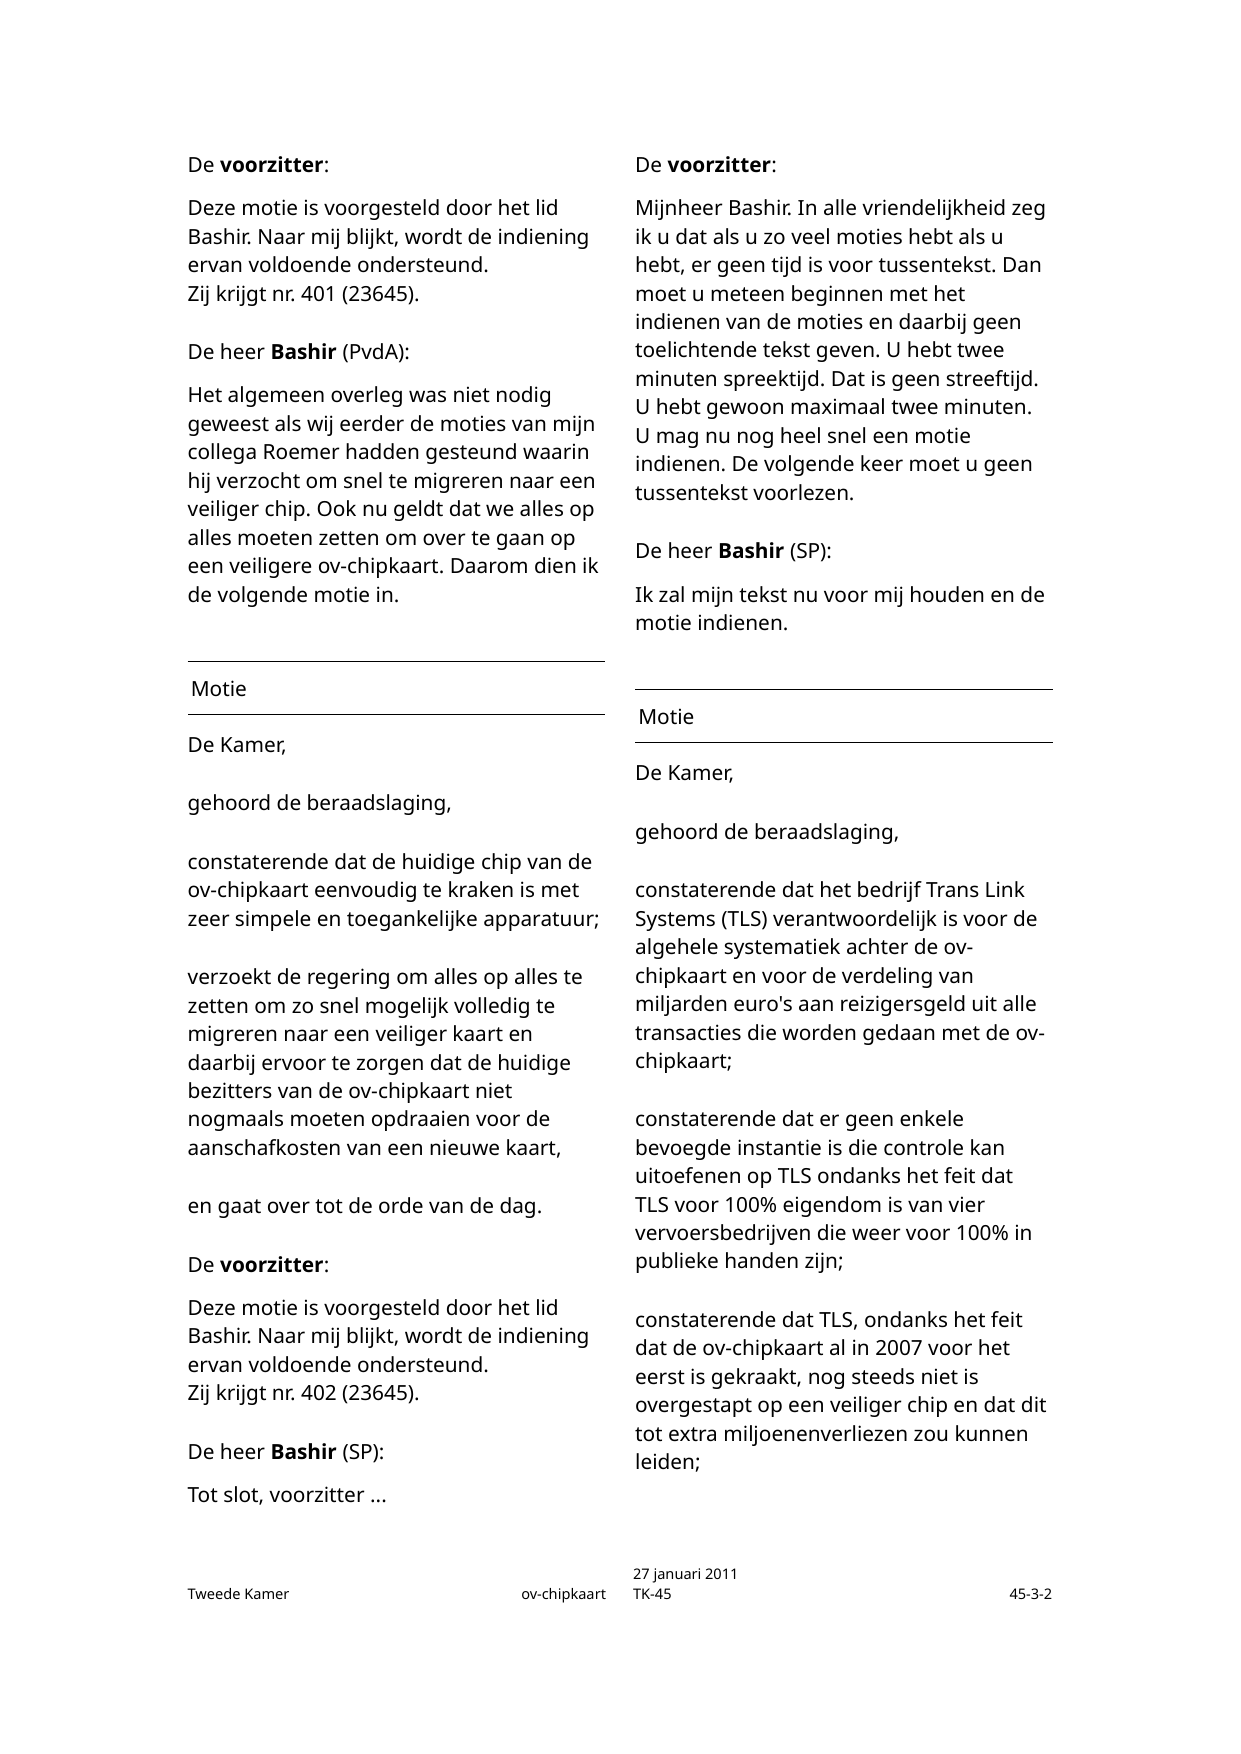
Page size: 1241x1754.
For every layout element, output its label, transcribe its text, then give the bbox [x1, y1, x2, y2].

text Deze motie is voorgesteld door het lid Bashir. Naar mij blijkt, wordt de indiening ervan voldoende ondersteund. [187, 1293, 605, 1378]
text Ik zal mijn tekst nu voor mij houden en de motie indienen. [635, 580, 1053, 637]
text De Kamer, [187, 730, 605, 758]
text Zij krijgt nr. 401 (23645). [187, 279, 605, 307]
text De voorzitter: [187, 1250, 605, 1278]
text gehoord de beraadslaging, [635, 817, 1053, 845]
text De heer Bashir (SP): [635, 536, 1053, 565]
text De Kamer, [635, 758, 1053, 787]
text Mijnheer Bashir. In alle vriendelijkheid zeg ik u dat als u zo veel moties hebt als u hebt, er geen tijd is voor tussentekst. Dan moet u meteen beginnen met het indienen van de moties en daarbij geen toelichtende tekst geven. U hebt twee minuten spreektijd. Dat is geen streeftijd. U hebt gewoon maximaal twee minuten. U mag nu nog heel snel een motie indienen. De volgende keer moet u geen tussentekst voorlezen. [635, 193, 1053, 506]
subtitle Motie [187, 662, 605, 715]
text constaterende dat er geen enkele bevoegde instantie is die controle kan uitoefenen op TLS ondanks het feit dat TLS voor 100% eigendom is van vier vervoersbedrijven die weer voor 100% in publieke handen zijn; [635, 1104, 1053, 1275]
text De voorzitter: [635, 150, 1053, 178]
text constaterende dat de huidige chip van de ov-chipkaart eenvoudig te kraken is met zeer simpele en toegankelijke apparatuur; [187, 847, 605, 932]
text constaterende dat het bedrijf Trans Link Systems (TLS) verantwoordelijk is voor de algehele systematiek achter de ov-chipkaart en voor de verdeling van miljarden euro's aan reizigersgeld uit alle transacties die worden gedaan met de ov-chipkaart; [635, 875, 1053, 1074]
text en gaat over tot de orde van de dag. [187, 1191, 605, 1220]
text De heer Bashir (SP): [187, 1437, 605, 1465]
subtitle Motie [635, 690, 1053, 742]
text verzoekt de regering om alles op alles te zetten om zo snel mogelijk volledig te migreren naar een veiliger kaart en daarbij ervoor te zorgen dat de huidige bezitters van de ov-chipkaart niet nogmaals moeten opdraaien voor de aanschafkosten van een nieuwe kaart, [187, 962, 605, 1161]
text De heer Bashir (PvdA): [187, 337, 605, 366]
text De voorzitter: [187, 150, 605, 178]
text constaterende dat TLS, ondanks het feit dat de ov-chipkaart al in 2007 voor het eerst is gekraakt, nog steeds niet is overgestapt op een veiliger chip en dat dit tot extra miljoenenverliezen zou kunnen leiden; [635, 1305, 1053, 1476]
text Tot slot, voorzitter ... [187, 1480, 605, 1509]
text Deze motie is voorgesteld door het lid Bashir. Naar mij blijkt, wordt de indiening ervan voldoende ondersteund. [187, 193, 605, 279]
text Het algemeen overleg was niet nodig geweest als wij eerder de moties van mijn collega Roemer hadden gesteund waarin hij verzocht om snel te migreren naar een veiliger chip. Ook nu geldt dat we alles op alles moeten zetten om over te gaan op een veiligere ov-chipkaart. Daarom dien ik de volgende motie in. [187, 381, 605, 608]
text Zij krijgt nr. 402 (23645). [187, 1378, 605, 1407]
text gehoord de beraadslaging, [187, 788, 605, 817]
